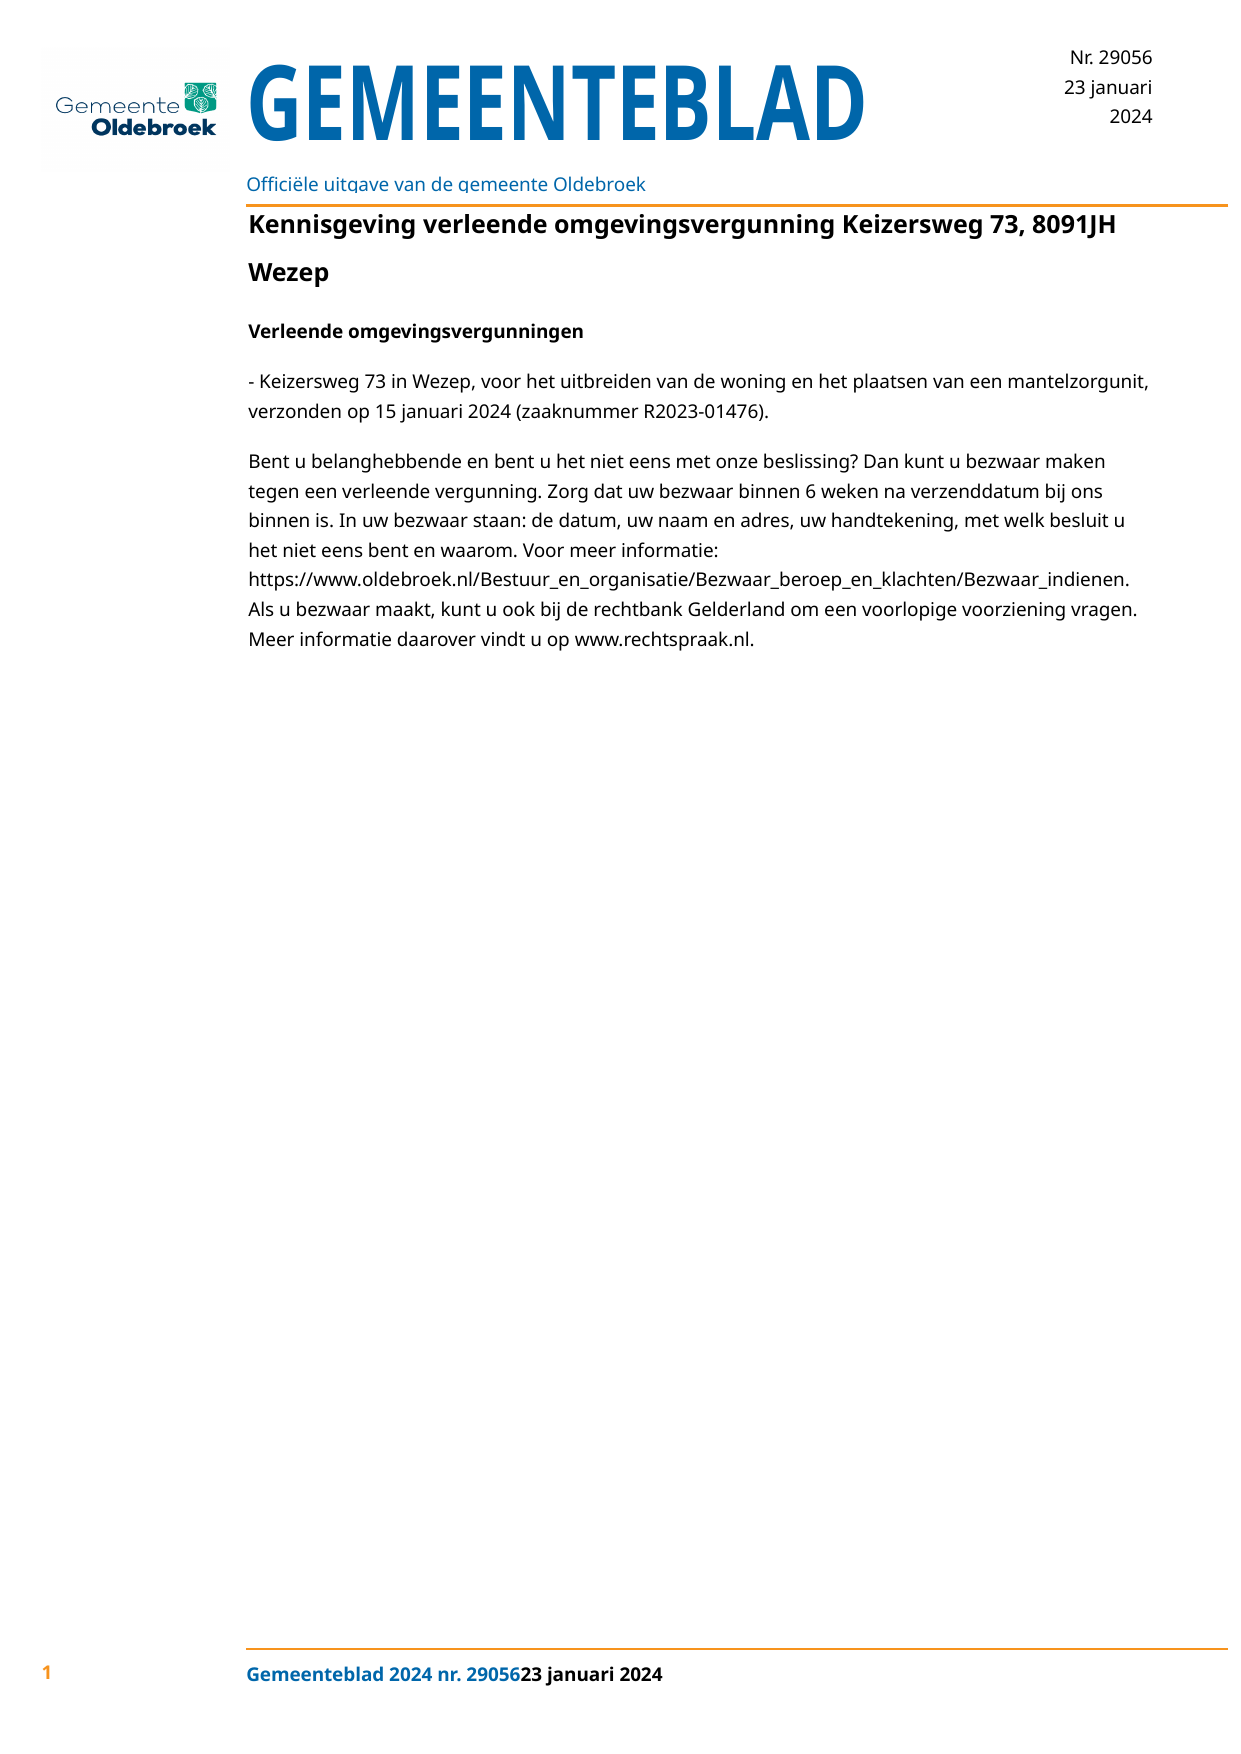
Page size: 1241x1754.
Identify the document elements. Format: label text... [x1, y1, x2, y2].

text Kennisgeving verleende omgevingsvergunning Keizersweg 73, 8091JH Wezep [248, 207, 1152, 288]
text Bent u belanghebbende en bent u het niet eens met onze beslissing? Dan kunt u bezwaar maken tegen een verleende vergunning. Zorg dat uw bezwaar binnen 6 weken na verzenddatum bij ons binnen is. In uw bezwaar staan: de datum, uw naam en adres, uw handtekening, met welk besluit u het niet eens bent en waarom. Voor meer informatie: https://www.oldebroek.nl/Bestuur_en_organisatie/Bezwaar_beroep_en_klachten/Bezwaar_indienen. Als u bezwaar maakt, kunt u ook bij de rechtbank Gelderland om een voorlopige voorziening vragen. Meer informatie daarover vindt u op www.rechtspraak.nl. [248, 448, 1152, 652]
picture [41, 47, 231, 172]
text Verleende omgevingsvergunningen [248, 318, 1152, 344]
text - Keizersweg 73 in Wezep, voor het uitbreiden van de woning en het plaatsen van een mantelzorgunit, verzonden op 15 januari 2024 (zaaknummer R2023-01476). [248, 368, 1152, 424]
